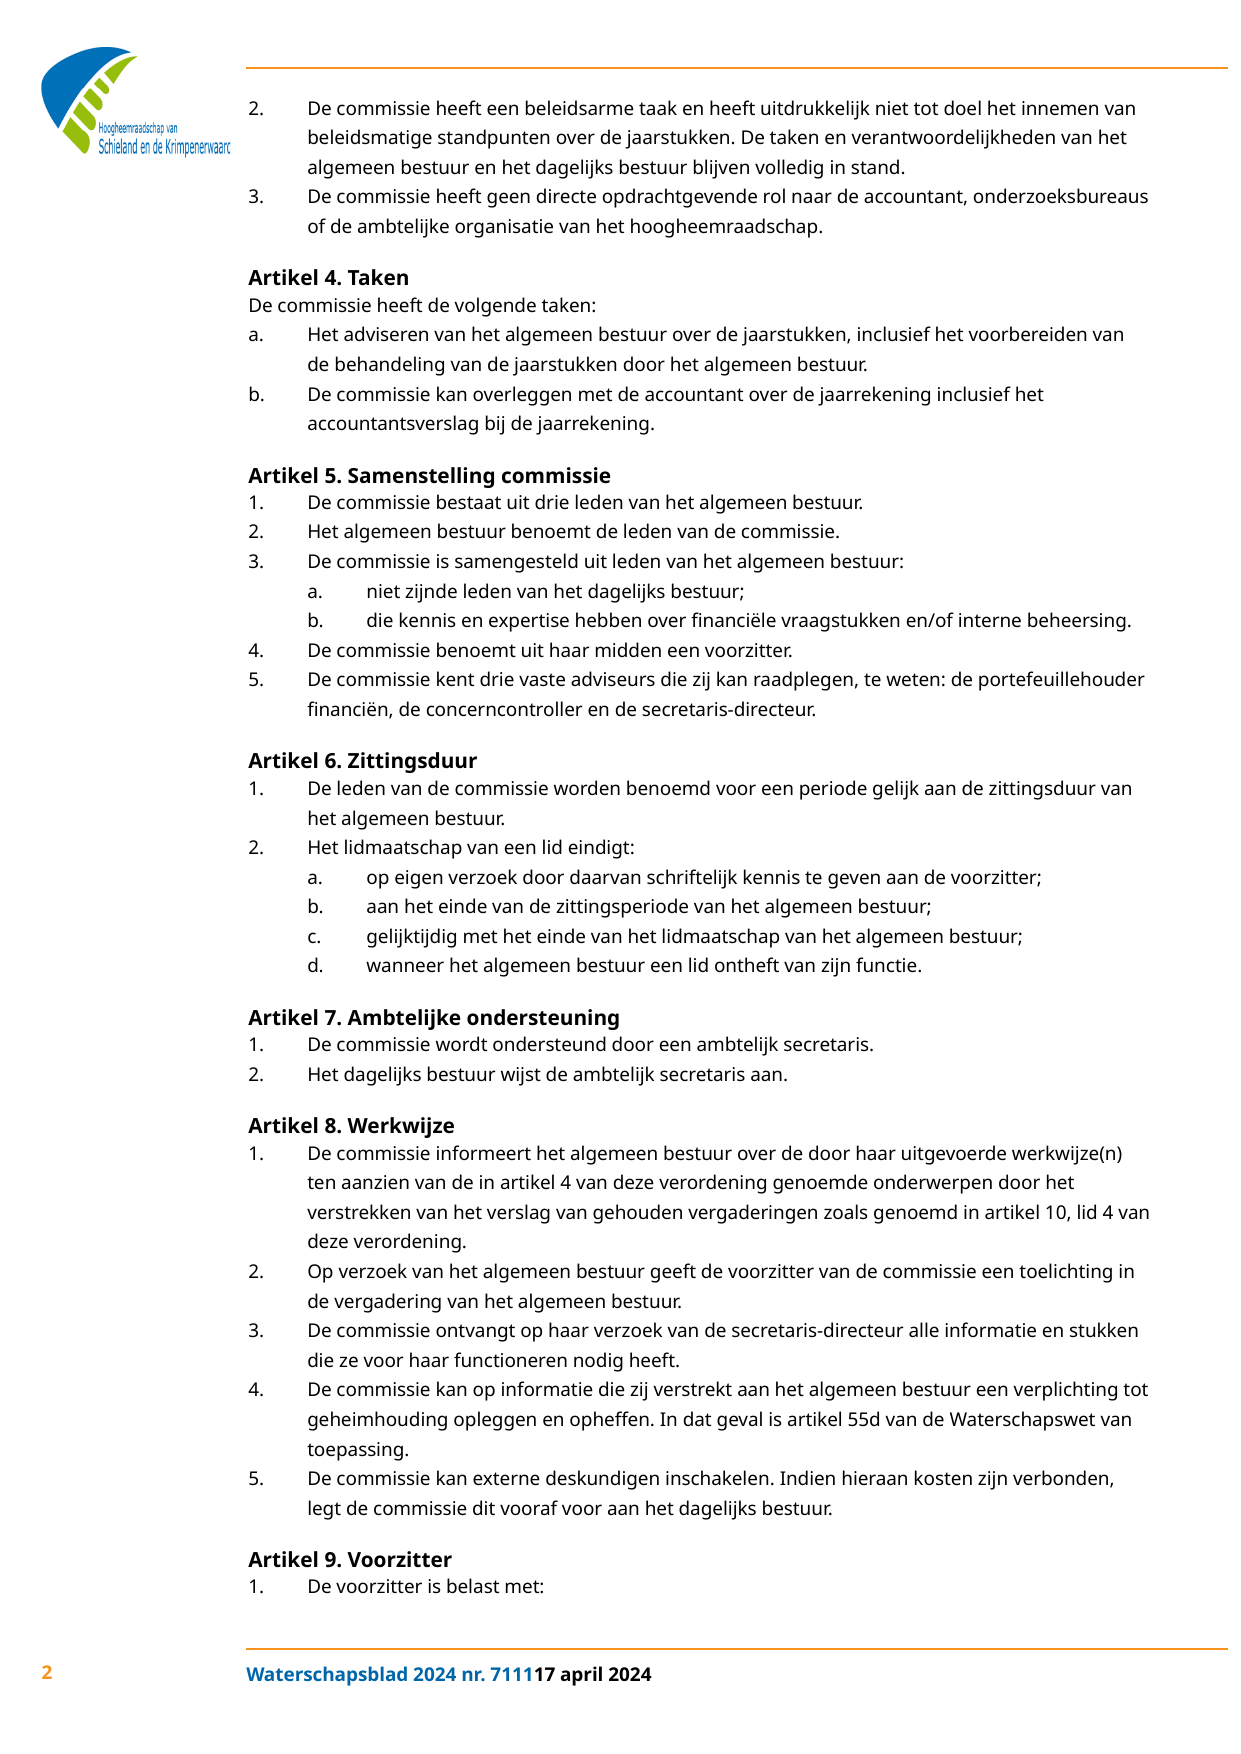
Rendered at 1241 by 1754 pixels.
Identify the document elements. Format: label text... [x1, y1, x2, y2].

list De commissie kent drie vaste adviseurs die zij kan raadplegen, te weten: de portefeuillehouder financiën, de concerncontroller en de secretaris-directeur. [248, 667, 1152, 722]
list Het dagelijks bestuur wijst de ambtelijk secretaris aan. [248, 1061, 1152, 1087]
list niet zijnde leden van het dagelijks bestuur; [307, 578, 1152, 604]
list gelijktijdig met het einde van het lidmaatschap van het algemeen bestuur; [307, 923, 1152, 949]
list Op verzoek van het algemeen bestuur geeft de voorzitter van de commissie een toelichting in de vergadering van het algemeen bestuur. [248, 1258, 1152, 1313]
list wanneer het algemeen bestuur een lid ontheft van zijn functie. [307, 953, 1152, 978]
list De voorzitter is belast met: [248, 1574, 1152, 1599]
list Het algemeen bestuur benoemt de leden van de commissie. [248, 519, 1152, 544]
list op eigen verzoek door daarvan schriftelijk kennis te geven aan de voorzitter; [307, 864, 1152, 889]
list De commissie kan op informatie die zij verstrekt aan het algemeen bestuur een verplichting tot geheimhouding opleggen en opheffen. In dat geval is artikel 55d van de Waterschapswet van toepassing. [248, 1377, 1152, 1461]
text Artikel 7. Ambtelijke ondersteuning [248, 1003, 1152, 1031]
list De commissie kan externe deskundigen inschakelen. Indien hieraan kosten zijn verbonden, legt de commissie dit vooraf voor aan het dagelijks bestuur. [248, 1465, 1152, 1521]
list De commissie is samengesteld uit leden van het algemeen bestuur: [248, 548, 1152, 574]
list De commissie benoemt uit haar midden een voorzitter. [248, 637, 1152, 663]
list Het adviseren van het algemeen bestuur over de jaarstukken, inclusief het voorbereiden van de behandeling van de jaarstukken door het algemeen bestuur. [248, 322, 1152, 377]
list De commissie wordt ondersteund door een ambtelijk secretaris. [248, 1031, 1152, 1057]
text Artikel 8. Werkwijze [248, 1111, 1152, 1140]
list die kennis en expertise hebben over financiële vraagstukken en/of interne beheersing. [307, 607, 1152, 633]
list De commissie heeft een beleidsarme taak en heeft uitdrukkelijk niet tot doel het innemen van beleidsmatige standpunten over de jaarstukken. De taken en verantwoordelijkheden van het algemeen bestuur en het dagelijks bestuur blijven volledig in stand. [248, 95, 1152, 180]
list De leden van de commissie worden benoemd voor een periode gelijk aan de zittingsduur van het algemeen bestuur. [248, 775, 1152, 830]
list Het lidmaatschap van een lid eindigt: [248, 834, 1152, 860]
list De commissie bestaat uit drie leden van het algemeen bestuur. [248, 489, 1152, 515]
list De commissie kan overleggen met de accountant over de jaarrekening inclusief het accountantsverslag bij de jaarrekening. [248, 381, 1152, 436]
list De commissie ontvangt op haar verzoek van de secretaris-directeur alle informatie en stukken die ze voor haar functioneren nodig heeft. [248, 1317, 1152, 1373]
text Artikel 5. Samenstelling commissie [248, 461, 1152, 489]
text Artikel 6. Zittingsduur [248, 747, 1152, 775]
text Artikel 9. Voorzitter [248, 1545, 1152, 1574]
text Artikel 4. Taken [248, 263, 1152, 292]
list De commissie heeft geen directe opdrachtgevende rol naar de accountant, onderzoeksbureaus of de ambtelijke organisatie van het hoogheemraadschap. [248, 183, 1152, 239]
list aan het einde van de zittingsperiode van het algemeen bestuur; [307, 893, 1152, 919]
picture [41, 47, 231, 172]
list De commissie informeert het algemeen bestuur over de door haar uitgevoerde werkwijze(n) ten aanzien van de in artikel 4 van deze verordening genoemde onderwerpen door het verstrekken van het verslag van gehouden vergaderingen zoals genoemd in artikel 10, lid 4 van deze verordening. [248, 1140, 1152, 1254]
text De commissie heeft de volgende taken: [248, 292, 1152, 318]
